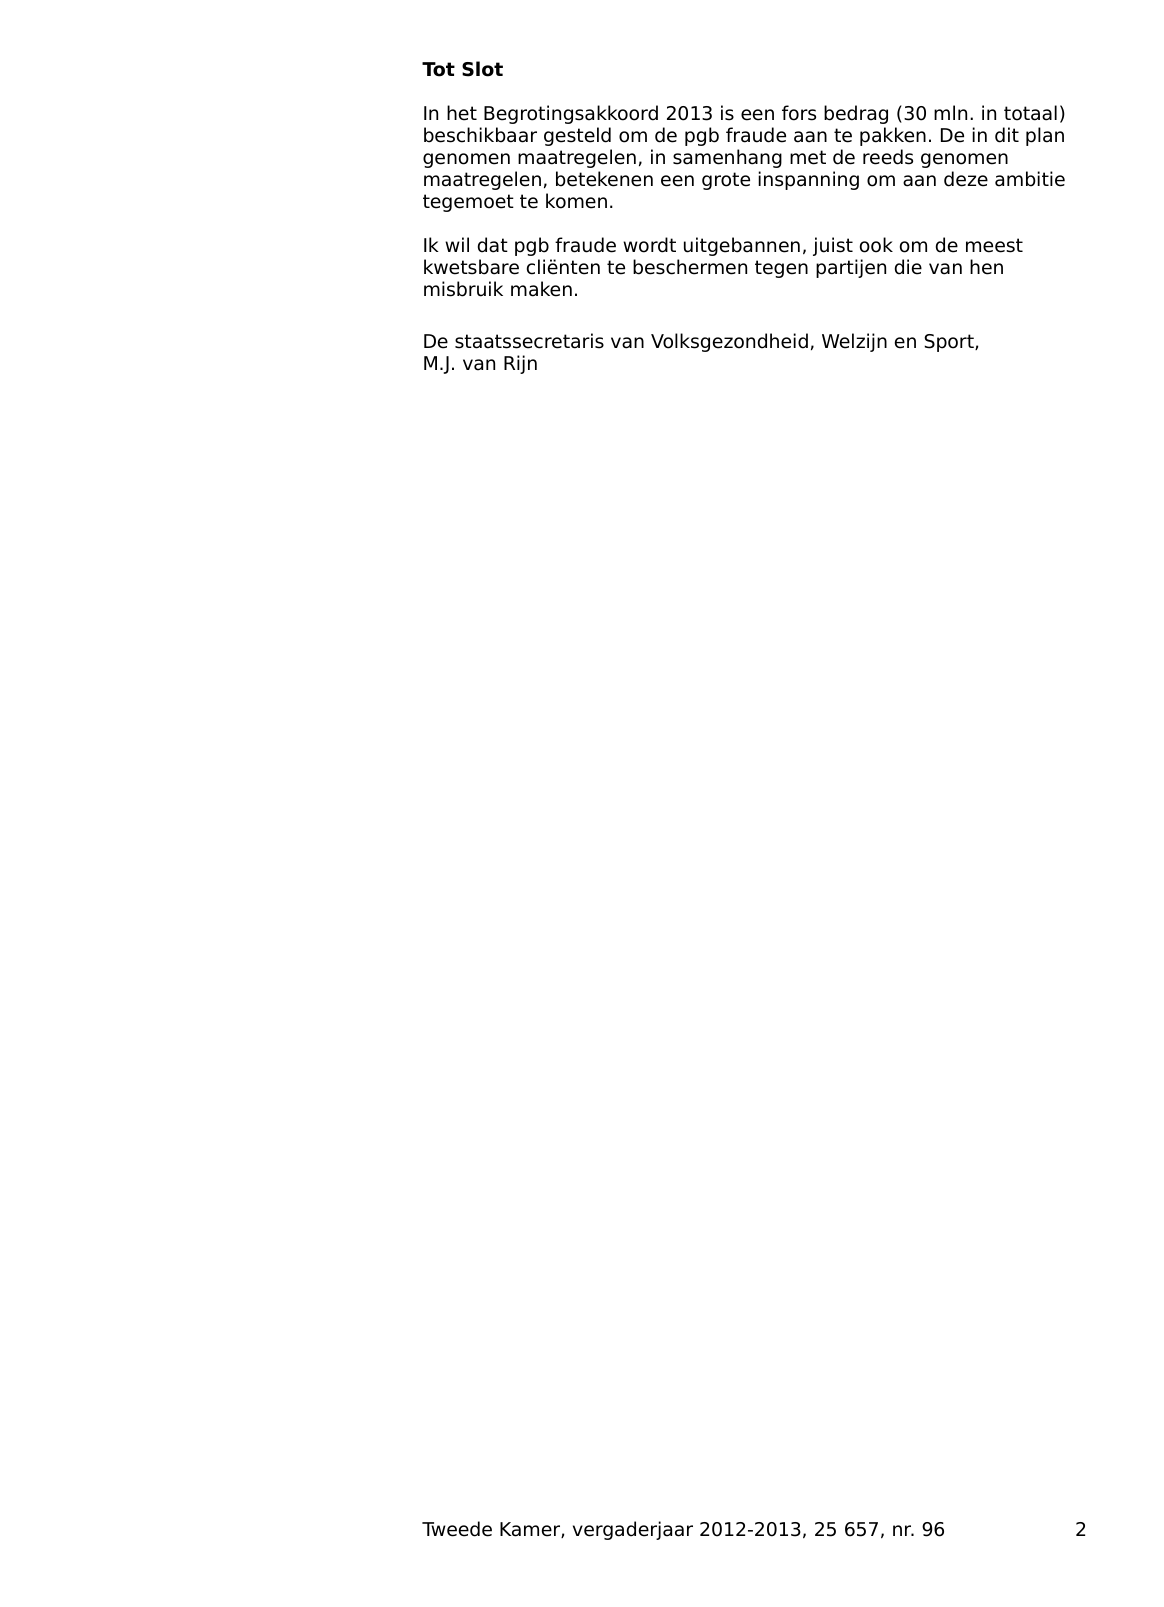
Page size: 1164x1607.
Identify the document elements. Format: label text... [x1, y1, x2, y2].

text Ik wil dat pgb fraude wordt uitgebannen, juist ook om de meest kwetsbare cliënten te beschermen tegen partijen die van hen misbruik maken. [422, 235, 1087, 301]
text In het Begrotingsakkoord 2013 is een fors bedrag (30 mln. in totaal) beschikbaar gesteld om de pgb fraude aan te pakken. De in dit plan genomen maatregelen, in samenhang met de reeds genomen maatregelen, betekenen een grote inspanning om aan deze ambitie tegemoet te komen. [422, 103, 1087, 213]
subtitle Tot Slot [422, 59, 1087, 81]
text De staatssecretaris van Volksgezondheid, Welzijn en Sport, M.J. van Rijn [422, 331, 1087, 375]
